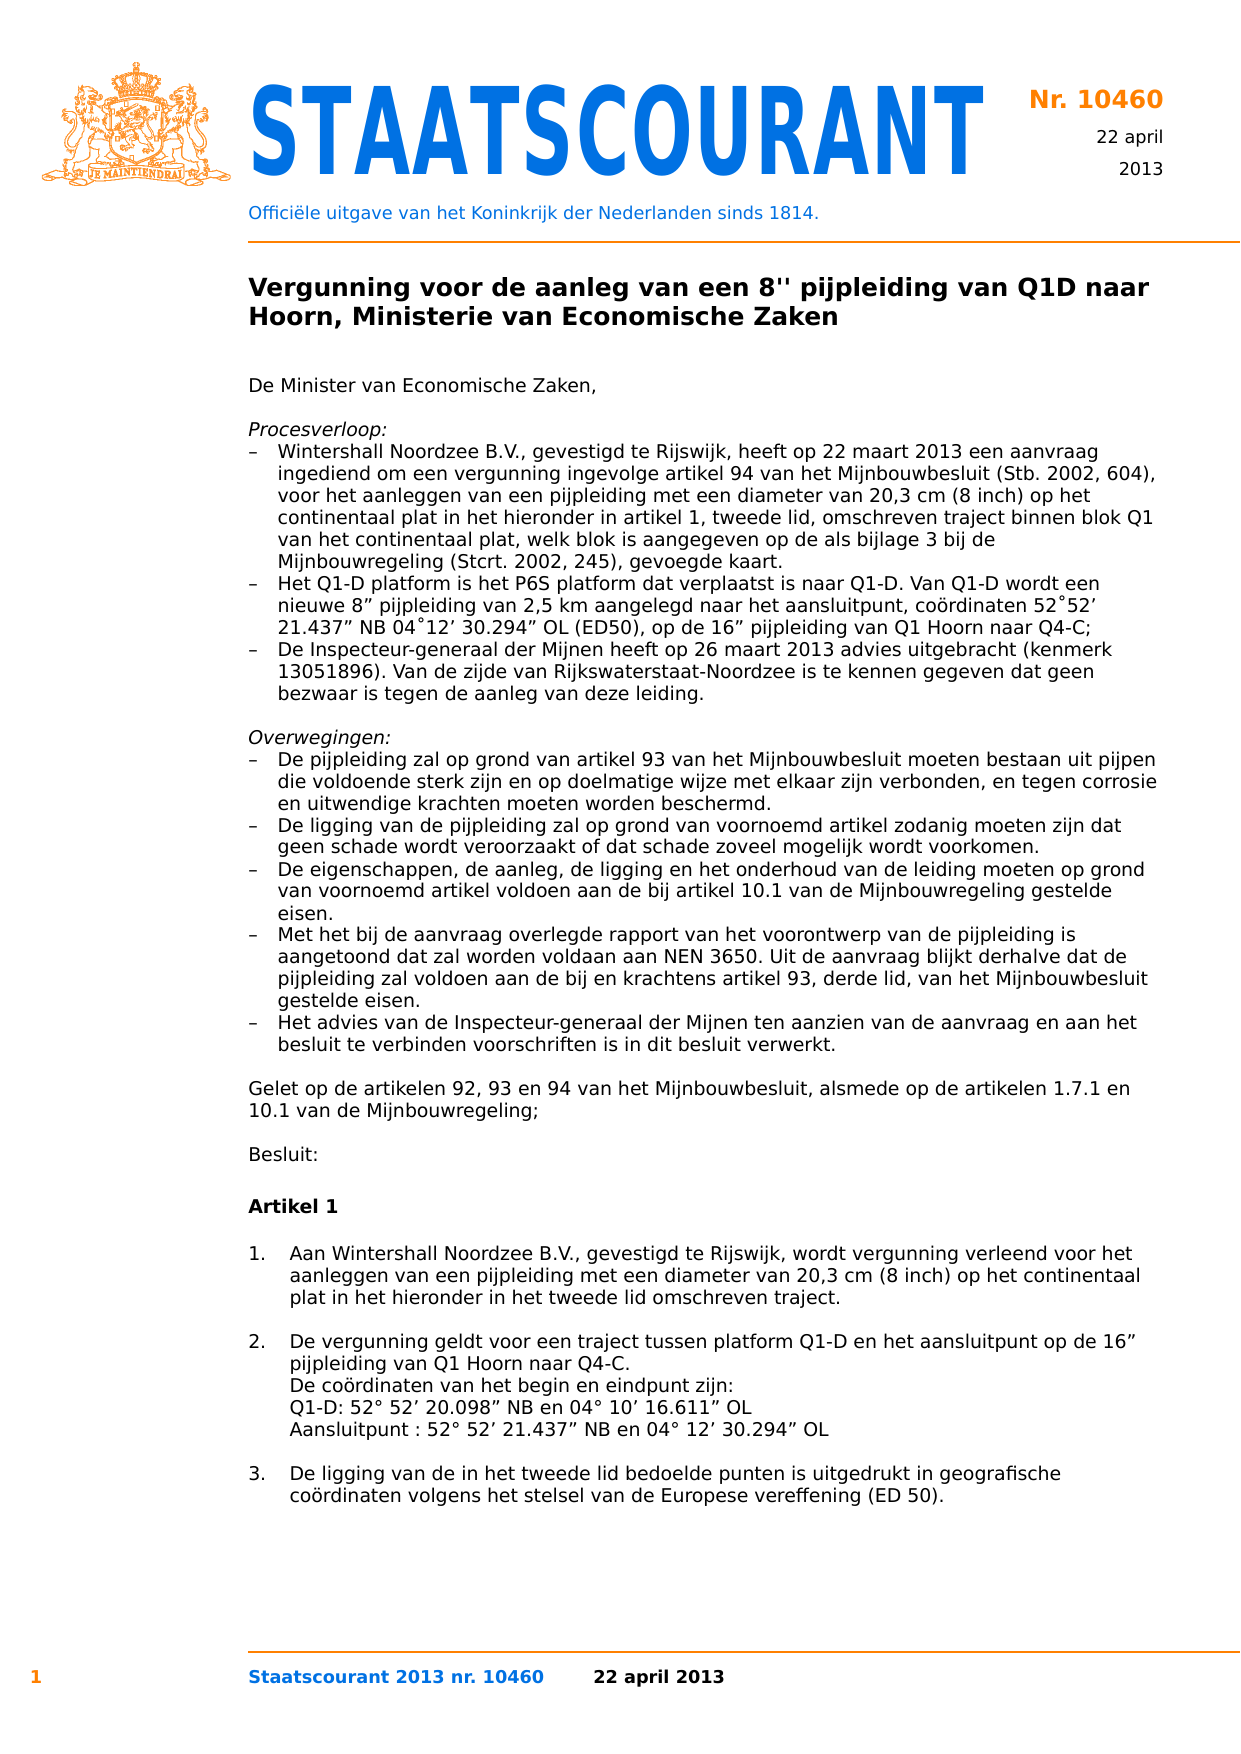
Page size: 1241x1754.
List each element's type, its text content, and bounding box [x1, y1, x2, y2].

text De Minister van Economische Zaken, [248, 375, 1163, 397]
text Gelet op de artikelen 92, 93 en 94 van het Mijnbouwbesluit, alsmede op de artikelen 1.7.1 en 10.1 van de Mijnbouwregeling; [248, 1078, 1163, 1122]
subtitle Artikel 1 [248, 1196, 1163, 1218]
text – De pijpleiding zal op grond van artikel 93 van het Mijnbouwbesluit moeten bestaan uit pijpen die voldoende sterk zijn en op doelmatige wijze met elkaar zijn verbonden, en tegen corrosie en uitwendige krachten moeten worden beschermd. [248, 748, 1163, 814]
text 2. De vergunning geldt voor een traject tussen platform Q1-D en het aansluitpunt op de 16” pijpleiding van Q1 Hoorn naar Q4-C. [248, 1331, 1163, 1375]
table_cell 22 april [998, 121, 1240, 153]
text – Wintershall Noordzee B.V., gevestigd te Rijswijk, heeft op 22 maart 2013 een aanvraag ingediend om een vergunning ingevolge artikel 94 van het Mijnbouwbesluit (Stb. 2002, 604), voor het aanleggen van een pijpleiding met een diameter van 20,3 cm (8 inch) op het continentaal plat in het hieronder in artikel 1, tweede lid, omschreven traject binnen blok Q1 van het continentaal plat, welk blok is aangegeven op de als bijlage 3 bij de Mijnbouwregeling (Stcrt. 2002, 245), gevoegde kaart. [248, 441, 1163, 573]
text – Met het bij de aanvraag overlegde rapport van het voorontwerp van de pijpleiding is aangetoond dat zal worden voldaan aan NEN 3650. Uit de aanvraag blijkt derhalve dat de pijpleiding zal voldoen aan de bij en krachtens artikel 93, derde lid, van het Mijnbouwbesluit gestelde eisen. [248, 924, 1163, 1012]
subtitle Procesverloop: [248, 419, 1163, 441]
text De coördinaten van het begin en eindpunt zijn: [289, 1375, 1163, 1397]
picture [41, 62, 231, 186]
text 1. Aan Wintershall Noordzee B.V., gevestigd te Rijswijk, wordt vergunning verleend voor het aanleggen van een pijpleiding met een diameter van 20,3 cm (8 inch) op het continentaal plat in het hieronder in het tweede lid omschreven traject. [248, 1243, 1163, 1309]
text Q1-D: 52° 52’ 20.098” NB en 04° 10’ 16.611” OL [289, 1397, 1163, 1419]
text – De eigenschappen, de aanleg, de ligging en het onderhoud van de leiding moeten op grond van voornoemd artikel voldoen aan de bij artikel 10.1 van de Mijnbouwregeling gestelde eisen. [248, 858, 1163, 924]
text – De ligging van de pijpleiding zal op grond van voornoemd artikel zodanig moeten zijn dat geen schade wordt veroorzaakt of dat schade zoveel mogelijk wordt voorkomen. [248, 814, 1163, 858]
subtitle Vergunning voor de aanleg van een 8'' pijpleiding van Q1D naar Hoorn, Ministerie van Economische Zaken [248, 273, 1163, 331]
table_cell Officiële uitgave van het Koninkrijk der Nederlanden sinds 1814. [248, 203, 1240, 241]
text – Het advies van de Inspecteur-generaal der Mijnen ten aanzien van de aanvraag en aan het besluit te verbinden voorschriften is in dit besluit verwerkt. [248, 1012, 1163, 1056]
text – De Inspecteur-generaal der Mijnen heeft op 26 maart 2013 advies uitgebracht (kenmerk 13051896). Van de zijde van Rijkswaterstaat-Noordzee is te kennen gegeven dat geen bezwaar is tegen de aanleg van deze leiding. [248, 639, 1163, 705]
table_cell 2013 [998, 153, 1240, 203]
text Besluit: [248, 1144, 1163, 1166]
table_header Nr. 10460 [998, 62, 1240, 121]
text 3. De ligging van de in het tweede lid bedoelde punten is uitgedrukt in geografische coördinaten volgens het stelsel van de Europese vereffening (ED 50). [248, 1462, 1163, 1506]
text Aansluitpunt : 52° 52’ 21.437” NB en 04° 12’ 30.294” OL [289, 1419, 1163, 1441]
table_header [25, 62, 248, 241]
text – Het Q1-D platform is het P6S platform dat verplaatst is naar Q1-D. Van Q1-D wordt een nieuwe 8” pijpleiding van 2,5 km aangelegd naar het aansluitpunt, coördinaten 52˚52’ 21.437” NB 04˚12’ 30.294” OL (ED50), op de 16” pijpleiding van Q1 Hoorn naar Q4-C; [248, 573, 1163, 639]
table_header STAATSCOURANT [248, 62, 998, 203]
subtitle Overwegingen: [248, 727, 1163, 748]
